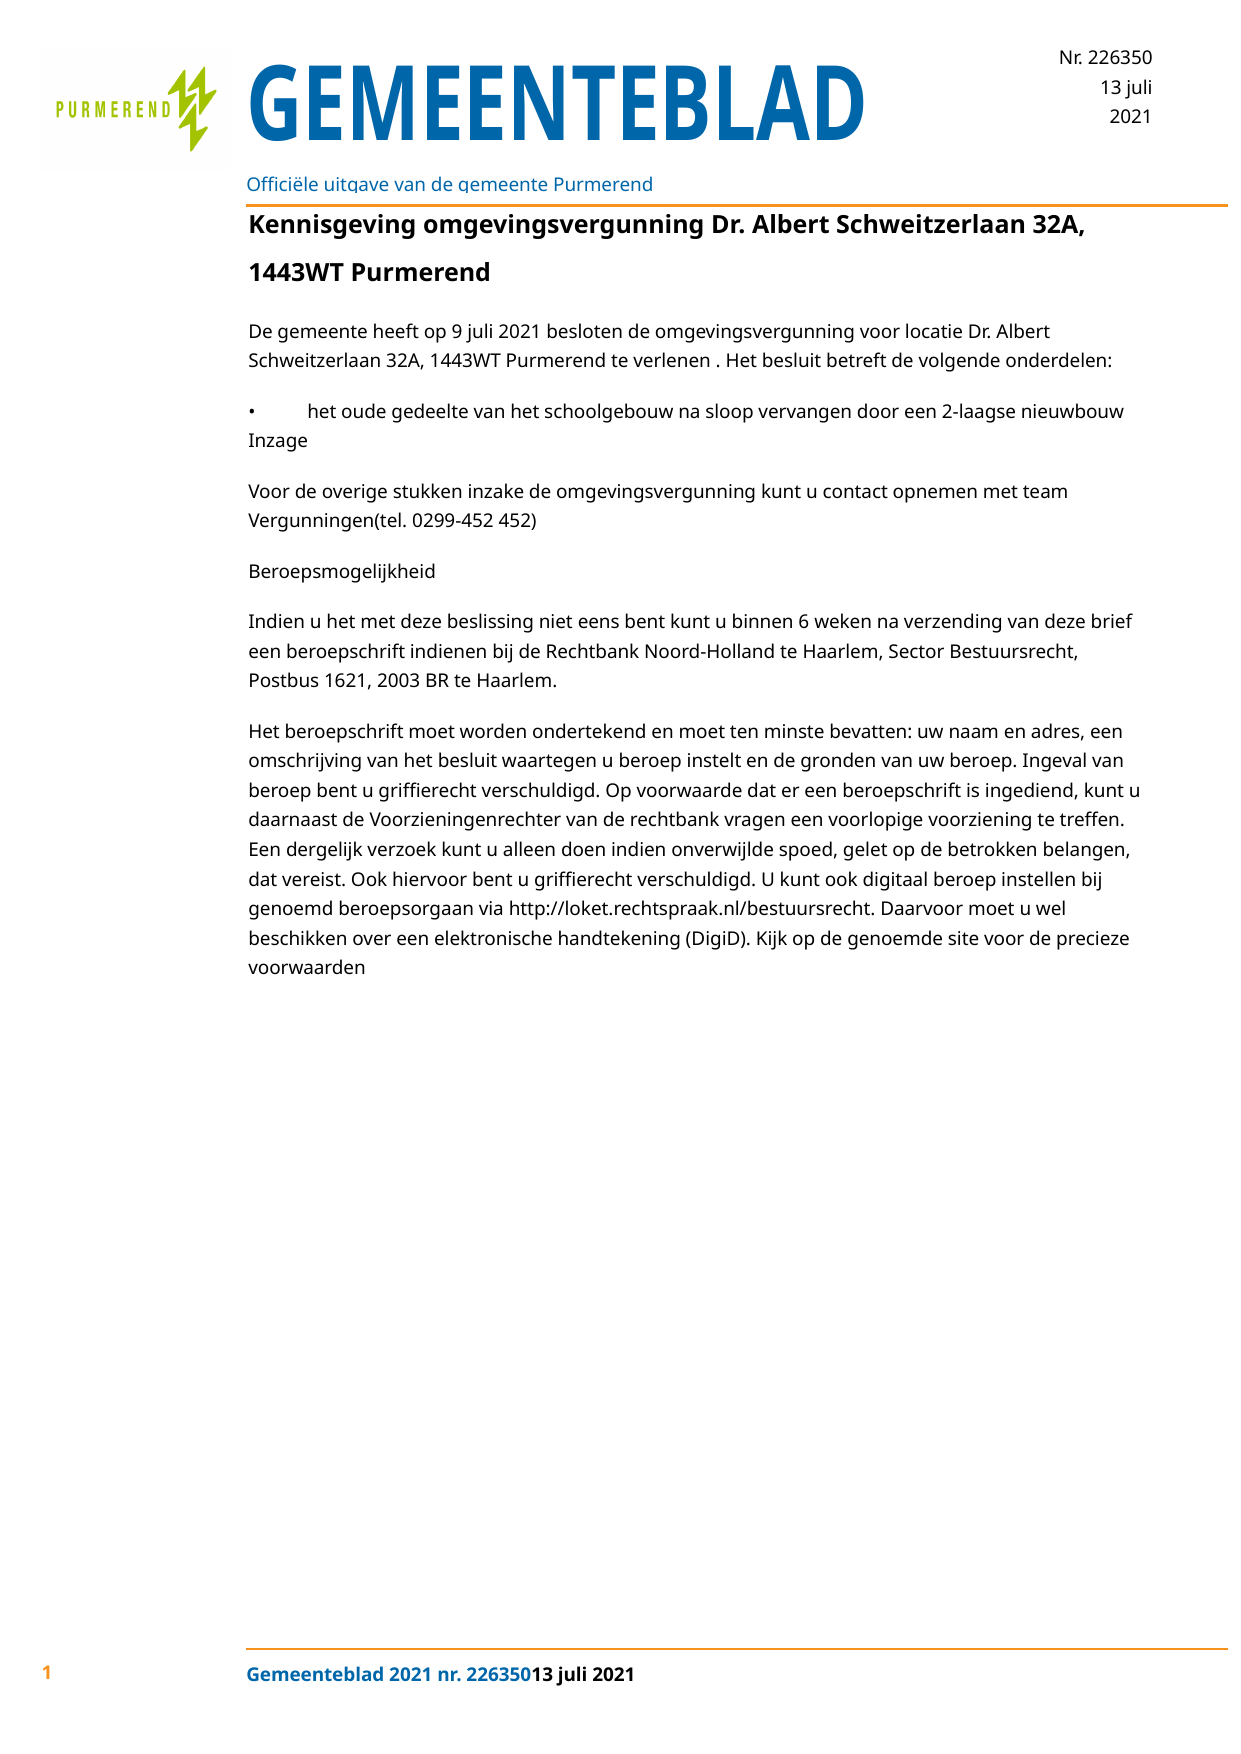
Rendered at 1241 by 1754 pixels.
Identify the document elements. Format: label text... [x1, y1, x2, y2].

list het oude gedeelte van het schoolgebouw na sloop vervangen door een 2-laagse nieuwbouw [248, 398, 1152, 424]
text Beroepsmogelijkheid [248, 558, 1152, 584]
text Kennisgeving omgevingsvergunning Dr. Albert Schweitzerlaan 32A, 1443WT Purmerend [248, 207, 1152, 288]
text Indien u het met deze beslissing niet eens bent kunt u binnen 6 weken na verzending van deze brief een beroepschrift indienen bij de Rechtbank Noord-Holland te Haarlem, Sector Bestuursrecht, Postbus 1621, 2003 BR te Haarlem. [248, 608, 1152, 693]
text Voor de overige stukken inzake de omgevingsvergunning kunt u contact opnemen met team Vergunningen(tel. 0299-452 452) [248, 478, 1152, 533]
text Het beroepschrift moet worden ondertekend en moet ten minste bevatten: uw naam en adres, een omschrijving van het besluit waartegen u beroep instelt en de gronden van uw beroep. Ingeval van beroep bent u griffierecht verschuldigd. Op voorwaarde dat er een beroepschrift is ingediend, kunt u daarnaast de Voorzieningenrechter van de rechtbank vragen een voorlopige voorziening te treffen. Een dergelijk verzoek kunt u alleen doen indien onverwijlde spoed, gelet op de betrokken belangen, dat vereist. Ook hiervoor bent u griffierecht verschuldigd. U kunt ook digitaal beroep instellen bij genoemd beroepsorgaan via http://loket.rechtspraak.nl/bestuursrecht. Daarvoor moet u wel beschikken over een elektronische handtekening (DigiD). Kijk op de genoemde site voor de precieze voorwaarden [248, 718, 1152, 980]
text Inzage [248, 427, 1152, 453]
text De gemeente heeft op 9 juli 2021 besloten de omgevingsvergunning voor locatie Dr. Albert Schweitzerlaan 32A, 1443WT Purmerend te verlenen . Het besluit betreft de volgende onderdelen: [248, 318, 1152, 373]
picture [41, 47, 231, 172]
